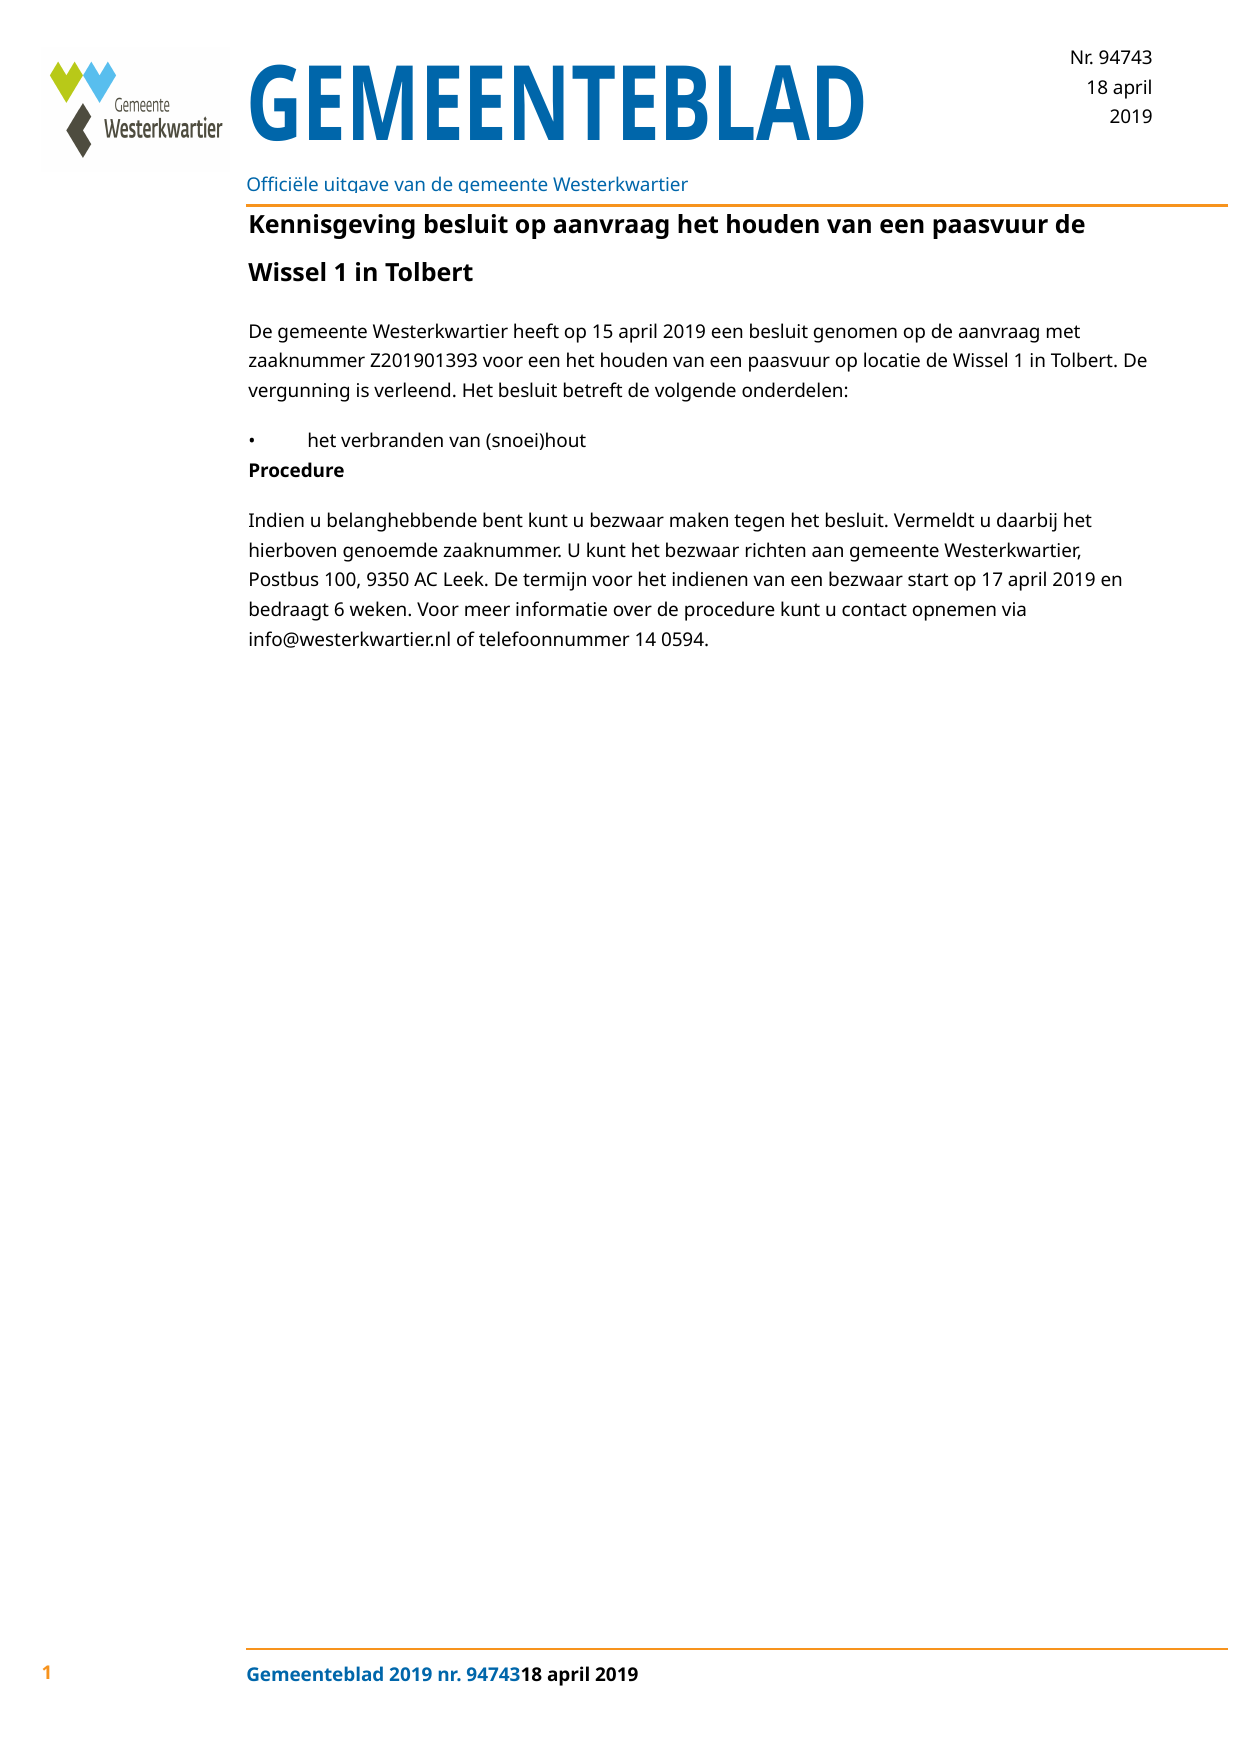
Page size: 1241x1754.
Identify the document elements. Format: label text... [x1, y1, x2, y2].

text Indien u belanghebbende bent kunt u bezwaar maken tegen het besluit. Vermeldt u daarbij het hierboven genoemde zaaknummer. U kunt het bezwaar richten aan gemeente Westerkwartier, Postbus 100, 9350 AC Leek. De termijn voor het indienen van een bezwaar start op 17 april 2019 en bedraagt 6 weken. Voor meer informatie over de procedure kunt u contact opnemen via info@westerkwartier.nl of telefoonnummer 14 0594. [248, 507, 1152, 652]
picture [41, 47, 231, 172]
text Procedure [248, 457, 1152, 483]
text Kennisgeving besluit op aanvraag het houden van een paasvuur de Wissel 1 in Tolbert [248, 207, 1152, 288]
text De gemeente Westerkwartier heeft op 15 april 2019 een besluit genomen op de aanvraag met zaaknummer Z201901393 voor een het houden van een paasvuur op locatie de Wissel 1 in Tolbert. De vergunning is verleend. Het besluit betreft de volgende onderdelen: [248, 318, 1152, 403]
list het verbranden van (snoei)hout [248, 427, 1152, 453]
